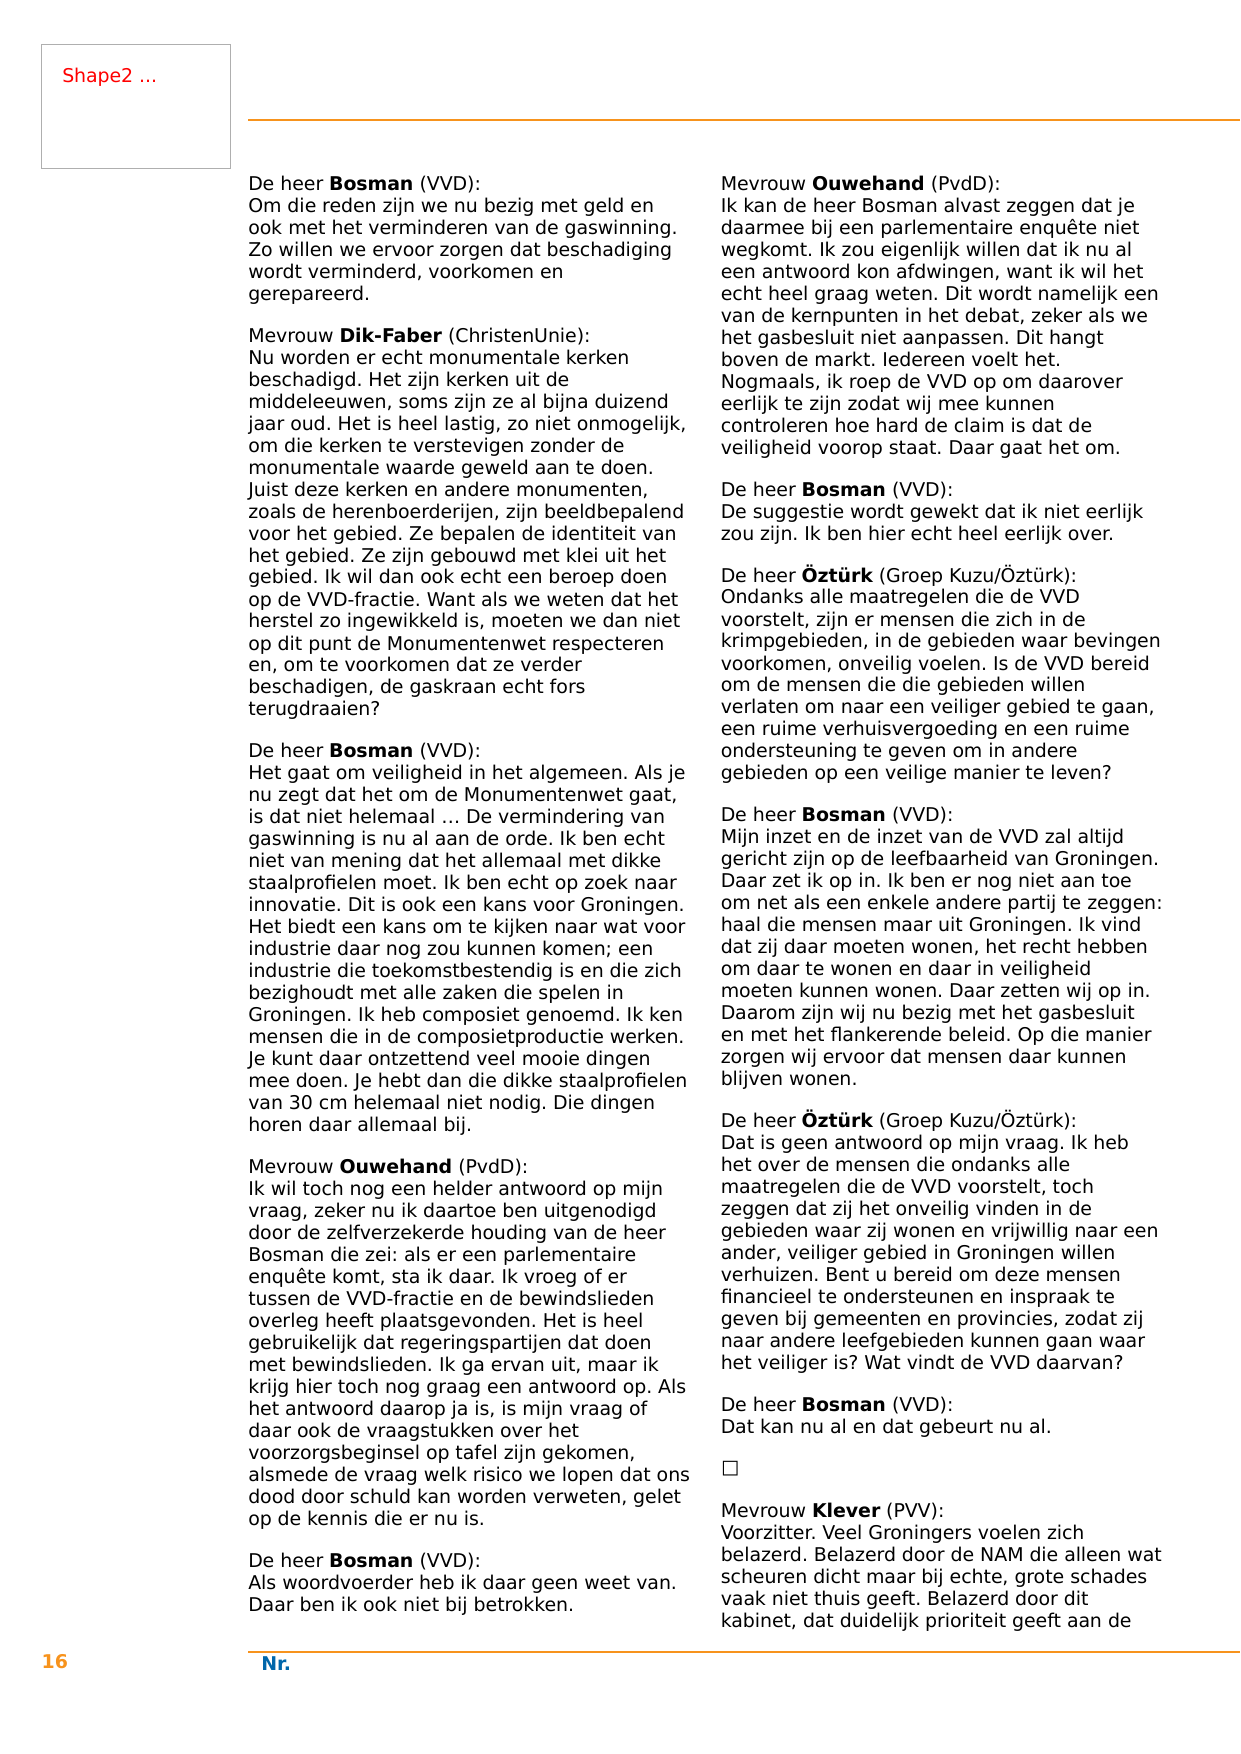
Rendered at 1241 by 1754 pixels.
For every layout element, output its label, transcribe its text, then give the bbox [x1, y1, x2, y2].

text De heer Bosman (VVD): [721, 804, 1163, 826]
text De heer Bosman (VVD): [248, 173, 691, 195]
text Mijn inzet en de inzet van de VVD zal altijd gericht zijn op de leefbaarheid van Groningen. Daar zet ik op in. Ik ben er nog niet aan toe om net als een enkele andere partij te zeggen: haal die mensen maar uit Groningen. Ik vind dat zij daar moeten wonen, het recht hebben om daar te wonen en daar in veiligheid moeten kunnen wonen. Daar zetten wij op in. Daarom zijn wij nu bezig met het gasbesluit en met het flankerende beleid. Op die manier zorgen wij ervoor dat mensen daar kunnen blijven wonen. [721, 826, 1163, 1090]
text Als woordvoerder heb ik daar geen weet van. Daar ben ik ook niet bij betrokken. [248, 1572, 691, 1616]
text De heer Bosman (VVD): [248, 740, 691, 762]
text De heer Bosman (VVD): [248, 1549, 691, 1572]
text De suggestie wordt gewekt dat ik niet eerlijk zou zijn. Ik ben hier echt heel eerlijk over. [721, 501, 1163, 544]
text ⬜ [721, 1458, 1163, 1480]
text Dat kan nu al en dat gebeurt nu al. [721, 1416, 1163, 1438]
text De heer Bosman (VVD): [721, 1394, 1163, 1416]
text Ik wil toch nog een helder antwoord op mijn vraag, zeker nu ik daartoe ben uitgenodigd door de zelfverzekerde houding van de heer Bosman die zei: als er een parlementaire enquête komt, sta ik daar. Ik vroeg of er tussen de VVD-fractie en de bewindslieden overleg heeft plaatsgevonden. Het is heel gebruikelijk dat regeringspartijen dat doen met bewindslieden. Ik ga ervan uit, maar ik krijg hier toch nog graag een antwoord op. Als het antwoord daarop ja is, is mijn vraag of daar ook de vraagstukken over het voorzorgsbeginsel op tafel zijn gekomen, alsmede de vraag welk risico we lopen dat ons dood door schuld kan worden verweten, gelet op de kennis die er nu is. [248, 1178, 691, 1529]
text De heer Öztürk (Groep Kuzu/Öztürk): [721, 1110, 1163, 1132]
text Het gaat om veiligheid in het algemeen. Als je nu zegt dat het om de Monumentenwet gaat, is dat niet helemaal … De vermindering van gaswinning is nu al aan de orde. Ik ben echt niet van mening dat het allemaal met dikke staalprofielen moet. Ik ben echt op zoek naar innovatie. Dit is ook een kans voor Groningen. Het biedt een kans om te kijken naar wat voor industrie daar nog zou kunnen komen; een industrie die toekomstbestendig is en die zich bezighoudt met alle zaken die spelen in Groningen. Ik heb composiet genoemd. Ik ken mensen die in de composietproductie werken. Je kunt daar ontzettend veel mooie dingen mee doen. Je hebt dan die dikke staalprofielen van 30 cm helemaal niet nodig. Die dingen horen daar allemaal bij. [248, 762, 691, 1136]
text Mevrouw Klever (PVV): [721, 1500, 1163, 1522]
text Ik kan de heer Bosman alvast zeggen dat je daarmee bij een parlementaire enquête niet wegkomt. Ik zou eigenlijk willen dat ik nu al een antwoord kon afdwingen, want ik wil het echt heel graag weten. Dit wordt namelijk een van de kernpunten in het debat, zeker als we het gasbesluit niet aanpassen. Dit hangt boven de markt. Iedereen voelt het. Nogmaals, ik roep de VVD op om daarover eerlijk te zijn zodat wij mee kunnen controleren hoe hard de claim is dat de veiligheid voorop staat. Daar gaat het om. [721, 195, 1163, 458]
text Om die reden zijn we nu bezig met geld en ook met het verminderen van de gaswinning. Zo willen we ervoor zorgen dat beschadiging wordt verminderd, voorkomen en gerepareerd. [248, 195, 691, 305]
text Dat is geen antwoord op mijn vraag. Ik heb het over de mensen die ondanks alle maatregelen die de VVD voorstelt, toch zeggen dat zij het onveilig vinden in de gebieden waar zij wonen en vrijwillig naar een ander, veiliger gebied in Groningen willen verhuizen. Bent u bereid om deze mensen financieel te ondersteunen en inspraak te geven bij gemeenten en provincies, zodat zij naar andere leefgebieden kunnen gaan waar het veiliger is? Wat vindt de VVD daarvan? [721, 1132, 1163, 1374]
text Mevrouw Ouwehand (PvdD): [721, 173, 1163, 195]
text De heer Bosman (VVD): [721, 478, 1163, 501]
text Voorzitter. Veel Groningers voelen zich belazerd. Belazerd door de NAM die alleen wat scheuren dicht maar bij echte, grote schades vaak niet thuis geeft. Belazerd door dit kabinet, dat duidelijk prioriteit geeft aan de [721, 1522, 1163, 1632]
text De heer Öztürk (Groep Kuzu/Öztürk): [721, 564, 1163, 586]
text Ondanks alle maatregelen die de VVD voorstelt, zijn er mensen die zich in de krimpgebieden, in de gebieden waar bevingen voorkomen, onveilig voelen. Is de VVD bereid om de mensen die die gebieden willen verlaten om naar een veiliger gebied te gaan, een ruime verhuisvergoeding en een ruime ondersteuning te geven om in andere gebieden op een veilige manier te leven? [721, 586, 1163, 784]
text Mevrouw Ouwehand (PvdD): [248, 1156, 691, 1178]
text Mevrouw Dik-Faber (ChristenUnie): [248, 325, 691, 347]
text Nu worden er echt monumentale kerken beschadigd. Het zijn kerken uit de middeleeuwen, soms zijn ze al bijna duizend jaar oud. Het is heel lastig, zo niet onmogelijk, om die kerken te verstevigen zonder de monumentale waarde geweld aan te doen. Juist deze kerken en andere monumenten, zoals de herenboerderijen, zijn beeldbepalend voor het gebied. Ze bepalen de identiteit van het gebied. Ze zijn gebouwd met klei uit het gebied. Ik wil dan ook echt een beroep doen op de VVD-fractie. Want als we weten dat het herstel zo ingewikkeld is, moeten we dan niet op dit punt de Monumentenwet respecteren en, om te voorkomen dat ze verder beschadigen, de gaskraan echt fors terugdraaien? [248, 347, 691, 720]
